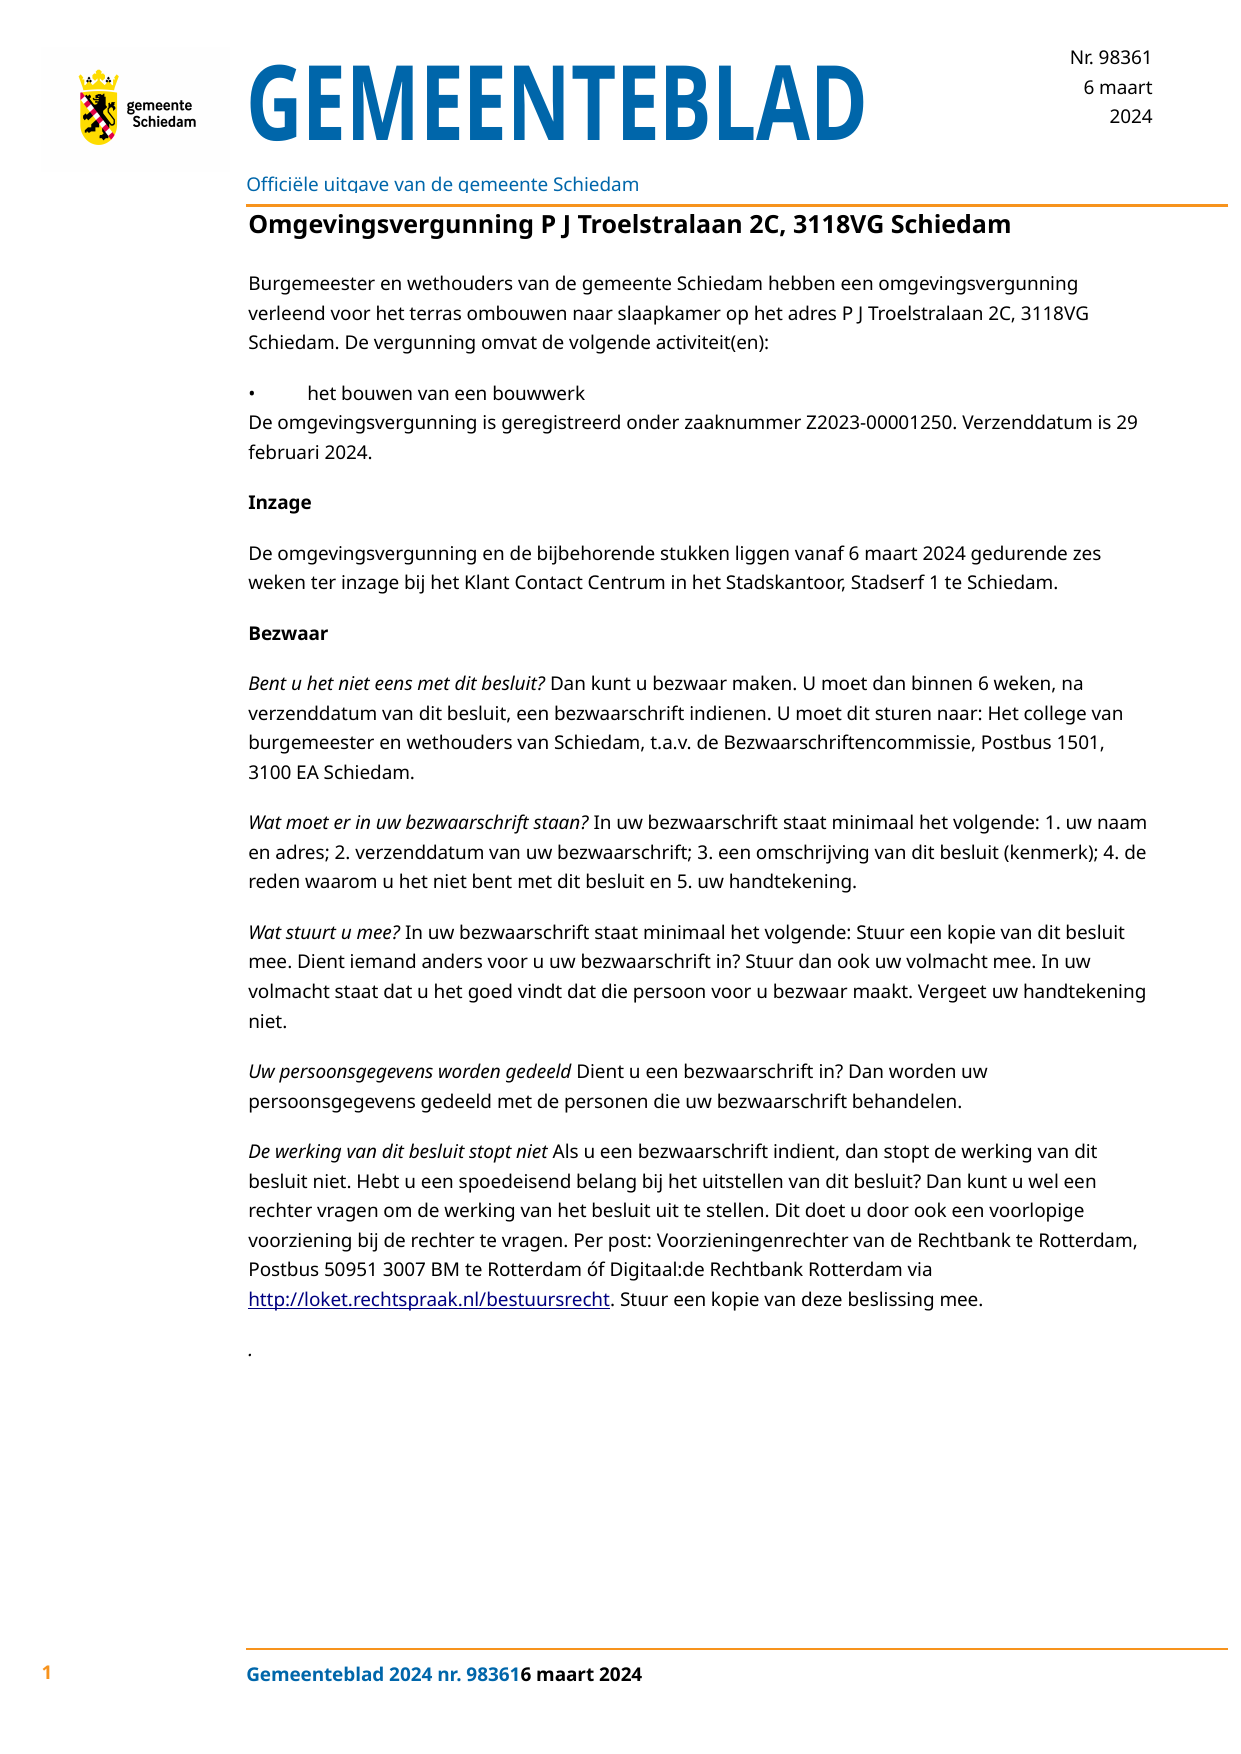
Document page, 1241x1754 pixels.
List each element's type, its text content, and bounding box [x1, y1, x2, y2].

text Bent u het niet eens met dit besluit? Dan kunt u bezwaar maken. U moet dan binnen 6 weken, na verzenddatum van dit besluit, een bezwaarschrift indienen. U moet dit sturen naar: Het college van burgemeester en wethouders van Schiedam, t.a.v. de Bezwaarschriftencommissie, Postbus 1501, 3100 EA Schiedam. [248, 670, 1152, 785]
picture [41, 47, 231, 172]
text Bezwaar [248, 620, 1152, 646]
text De omgevingsvergunning en de bijbehorende stukken liggen vanaf 6 maart 2024 gedurende zes weken ter inzage bij het Klant Contact Centrum in het Stadskantoor, Stadserf 1 te Schiedam. [248, 540, 1152, 595]
text Uw persoonsgegevens worden gedeeld Dient u een bezwaarschrift in? Dan worden uw persoonsgegevens gedeeld met de personen die uw bezwaarschrift behandelen. [248, 1058, 1152, 1113]
text De werking van dit besluit stopt niet Als u een bezwaarschrift indient, dan stopt de werking van dit besluit niet. Hebt u een spoedeisend belang bij het uitstellen van dit besluit? Dan kunt u wel een rechter vragen om de werking van het besluit uit te stellen. Dit doet u door ook een voorlopige voorziening bij de rechter te vragen. Per post: Voorzieningenrechter van de Rechtbank te Rotterdam, Postbus 50951 3007 BM te Rotterdam óf Digitaal:de Rechtbank Rotterdam via http://loket.rechtspraak.nl/bestuursrecht. Stuur een kopie van deze beslissing mee. [248, 1138, 1152, 1312]
text Wat moet er in uw bezwaarschrift staan? In uw bezwaarschrift staat minimaal het volgende: 1. uw naam en adres; 2. verzenddatum van uw bezwaarschrift; 3. een omschrijving van dit besluit (kenmerk); 4. de reden waarom u het niet bent met dit besluit en 5. uw handtekening. [248, 809, 1152, 894]
text Omgevingsvergunning P J Troelstralaan 2C, 3118VG Schiedam [248, 207, 1152, 241]
text Wat stuurt u mee? In uw bezwaarschrift staat minimaal het volgende: Stuur een kopie van dit besluit mee. Dient iemand anders voor u uw bezwaarschrift in? Stuur dan ook uw volmacht mee. In uw volmacht staat dat u het goed vindt dat die persoon voor u bezwaar maakt. Vergeet uw handtekening niet. [248, 919, 1152, 1033]
text Burgemeester en wethouders van de gemeente Schiedam hebben een omgevingsvergunning verleend voor het terras ombouwen naar slaapkamer op het adres P J Troelstralaan 2C, 3118VG Schiedam. De vergunning omvat de volgende activiteit(en): [248, 270, 1152, 355]
text De omgevingsvergunning is geregistreerd onder zaaknummer Z2023-00001250. Verzenddatum is 29 februari 2024. [248, 409, 1152, 465]
text . [248, 1337, 1152, 1362]
list het bouwen van een bouwwerk [248, 380, 1152, 406]
text Inzage [248, 489, 1152, 515]
